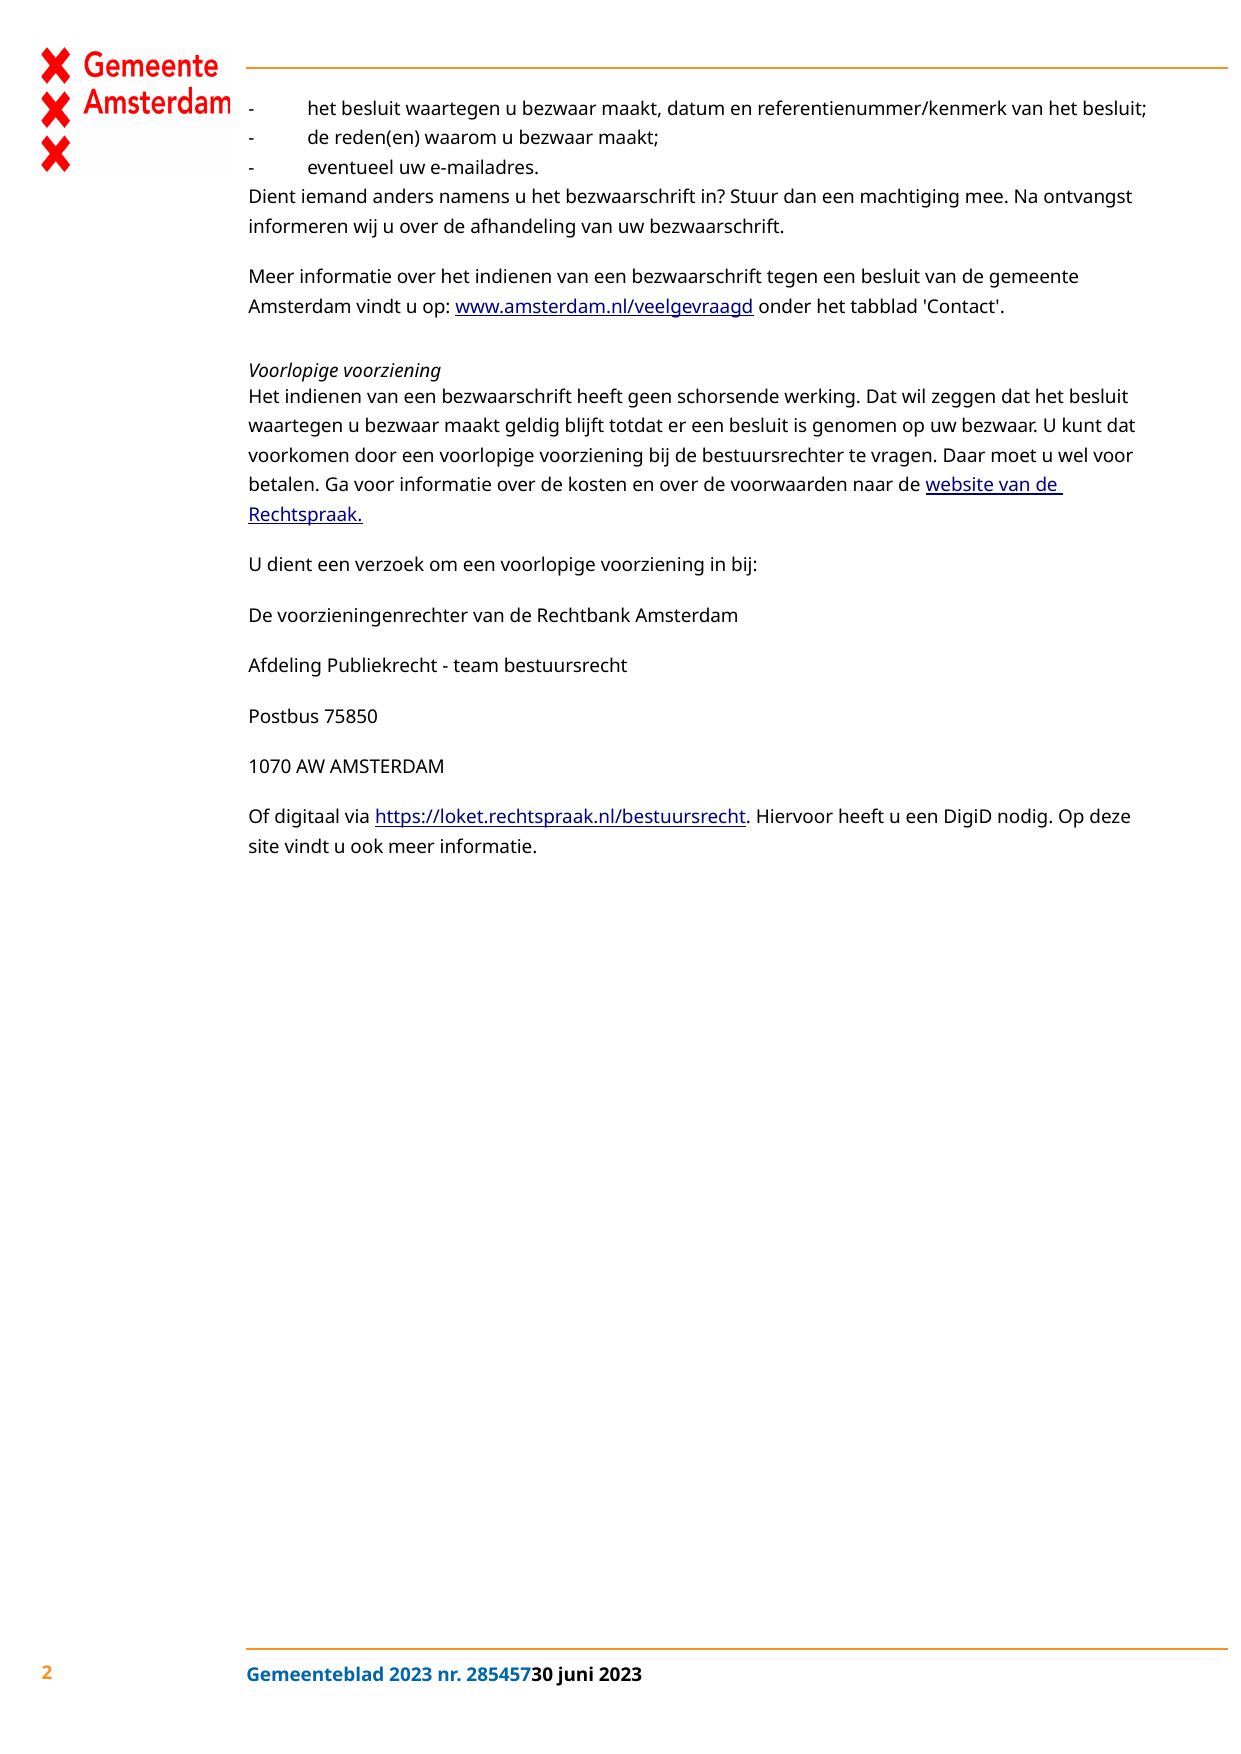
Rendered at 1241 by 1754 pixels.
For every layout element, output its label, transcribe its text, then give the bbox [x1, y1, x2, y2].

text Afdeling Publiekrecht - team bestuursrecht [248, 652, 1152, 678]
text Het indienen van een bezwaarschrift heeft geen schorsende werking. Dat wil zeggen dat het besluit waartegen u bezwaar maakt geldig blijft totdat er een besluit is genomen op uw bezwaar. U kunt dat voorkomen door een voorlopige voorziening bij de bestuursrechter te vragen. Daar moet u wel voor betalen. Ga voor informatie over de kosten en over de voorwaarden naar de website van de Rechtspraak. [248, 383, 1152, 527]
text Voorlopige voorziening [248, 357, 1152, 383]
list eventueel uw e-mailadres. [248, 154, 1152, 180]
picture [41, 47, 231, 172]
list het besluit waartegen u bezwaar maakt, datum en referentienummer/kenmerk van het besluit; [248, 95, 1152, 121]
text Postbus 75850 [248, 703, 1152, 728]
text Dient iemand anders namens u het bezwaarschrift in? Stuur dan een machtiging mee. Na ontvangst informeren wij u over de afhandeling van uw bezwaarschrift. [248, 183, 1152, 239]
text Meer informatie over het indienen van een bezwaarschrift tegen een besluit van de gemeente Amsterdam vindt u op: www.amsterdam.nl/veelgevraagd onder het tabblad 'Contact'. [248, 263, 1152, 319]
text 1070 AW AMSTERDAM [248, 753, 1152, 779]
text Of digitaal via https://loket.rechtspraak.nl/bestuursrecht. Hiervoor heeft u een DigiD nodig. Op deze site vindt u ook meer informatie. [248, 804, 1152, 859]
list de reden(en) waarom u bezwaar maakt; [248, 124, 1152, 150]
text U dient een verzoek om een voorlopige voorziening in bij: [248, 552, 1152, 577]
text De voorzieningenrechter van de Rechtbank Amsterdam [248, 602, 1152, 628]
